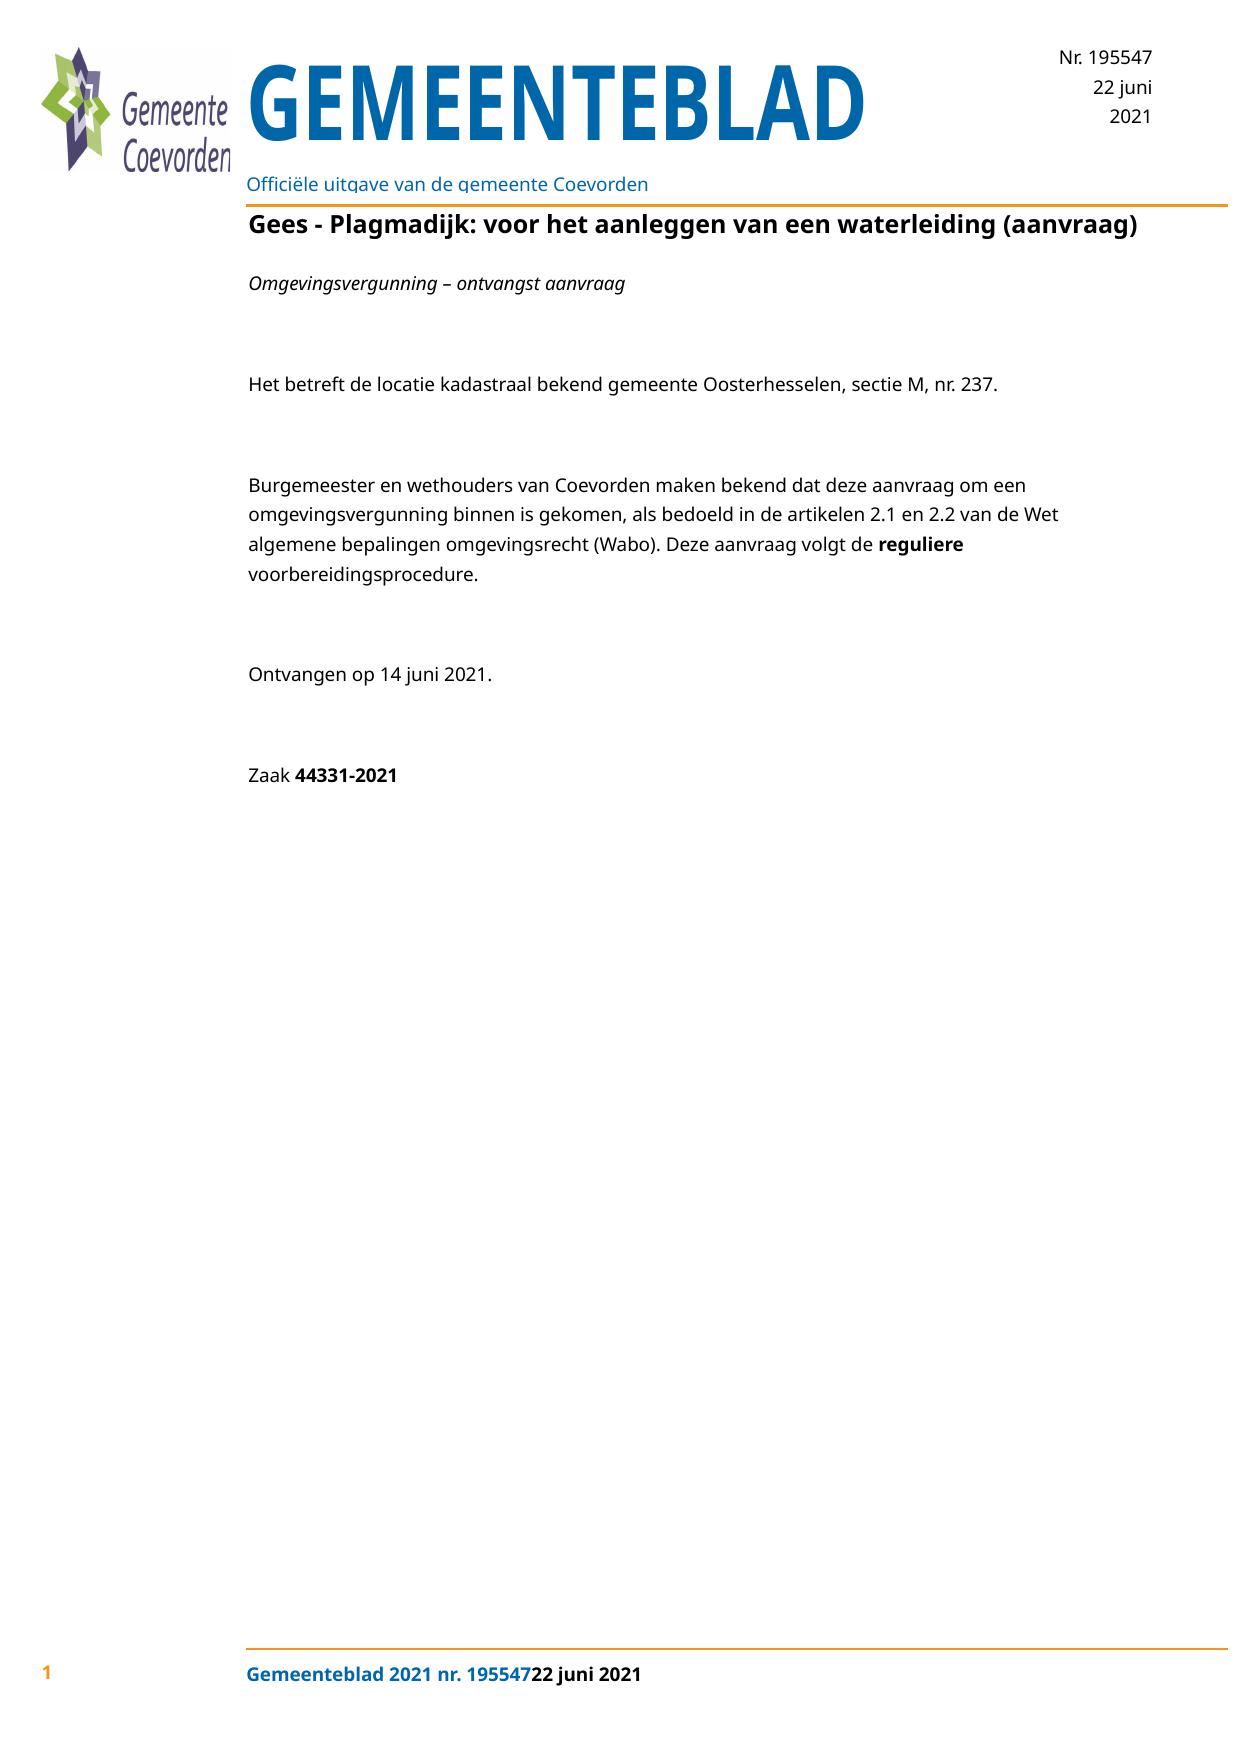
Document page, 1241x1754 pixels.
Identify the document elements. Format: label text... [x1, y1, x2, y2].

text Omgevingsvergunning – ontvangst aanvraag [248, 270, 1152, 296]
text Ontvangen op 14 juni 2021. [248, 662, 1152, 687]
text Zaak 44331-2021 [248, 762, 1152, 788]
text Gees - Plagmadijk: voor het aanleggen van een waterleiding (aanvraag) [248, 207, 1152, 241]
picture [41, 47, 231, 172]
text Het betreft de locatie kadastraal bekend gemeente Oosterhesselen, sectie M, nr. 237. [248, 371, 1152, 397]
text Burgemeester en wethouders van Coevorden maken bekend dat deze aanvraag om een omgevingsvergunning binnen is gekomen, als bedoeld in de artikelen 2.1 en 2.2 van de Wet algemene bepalingen omgevingsrecht (Wabo). Deze aanvraag volgt de reguliere voorbereidingsprocedure. [248, 472, 1152, 586]
